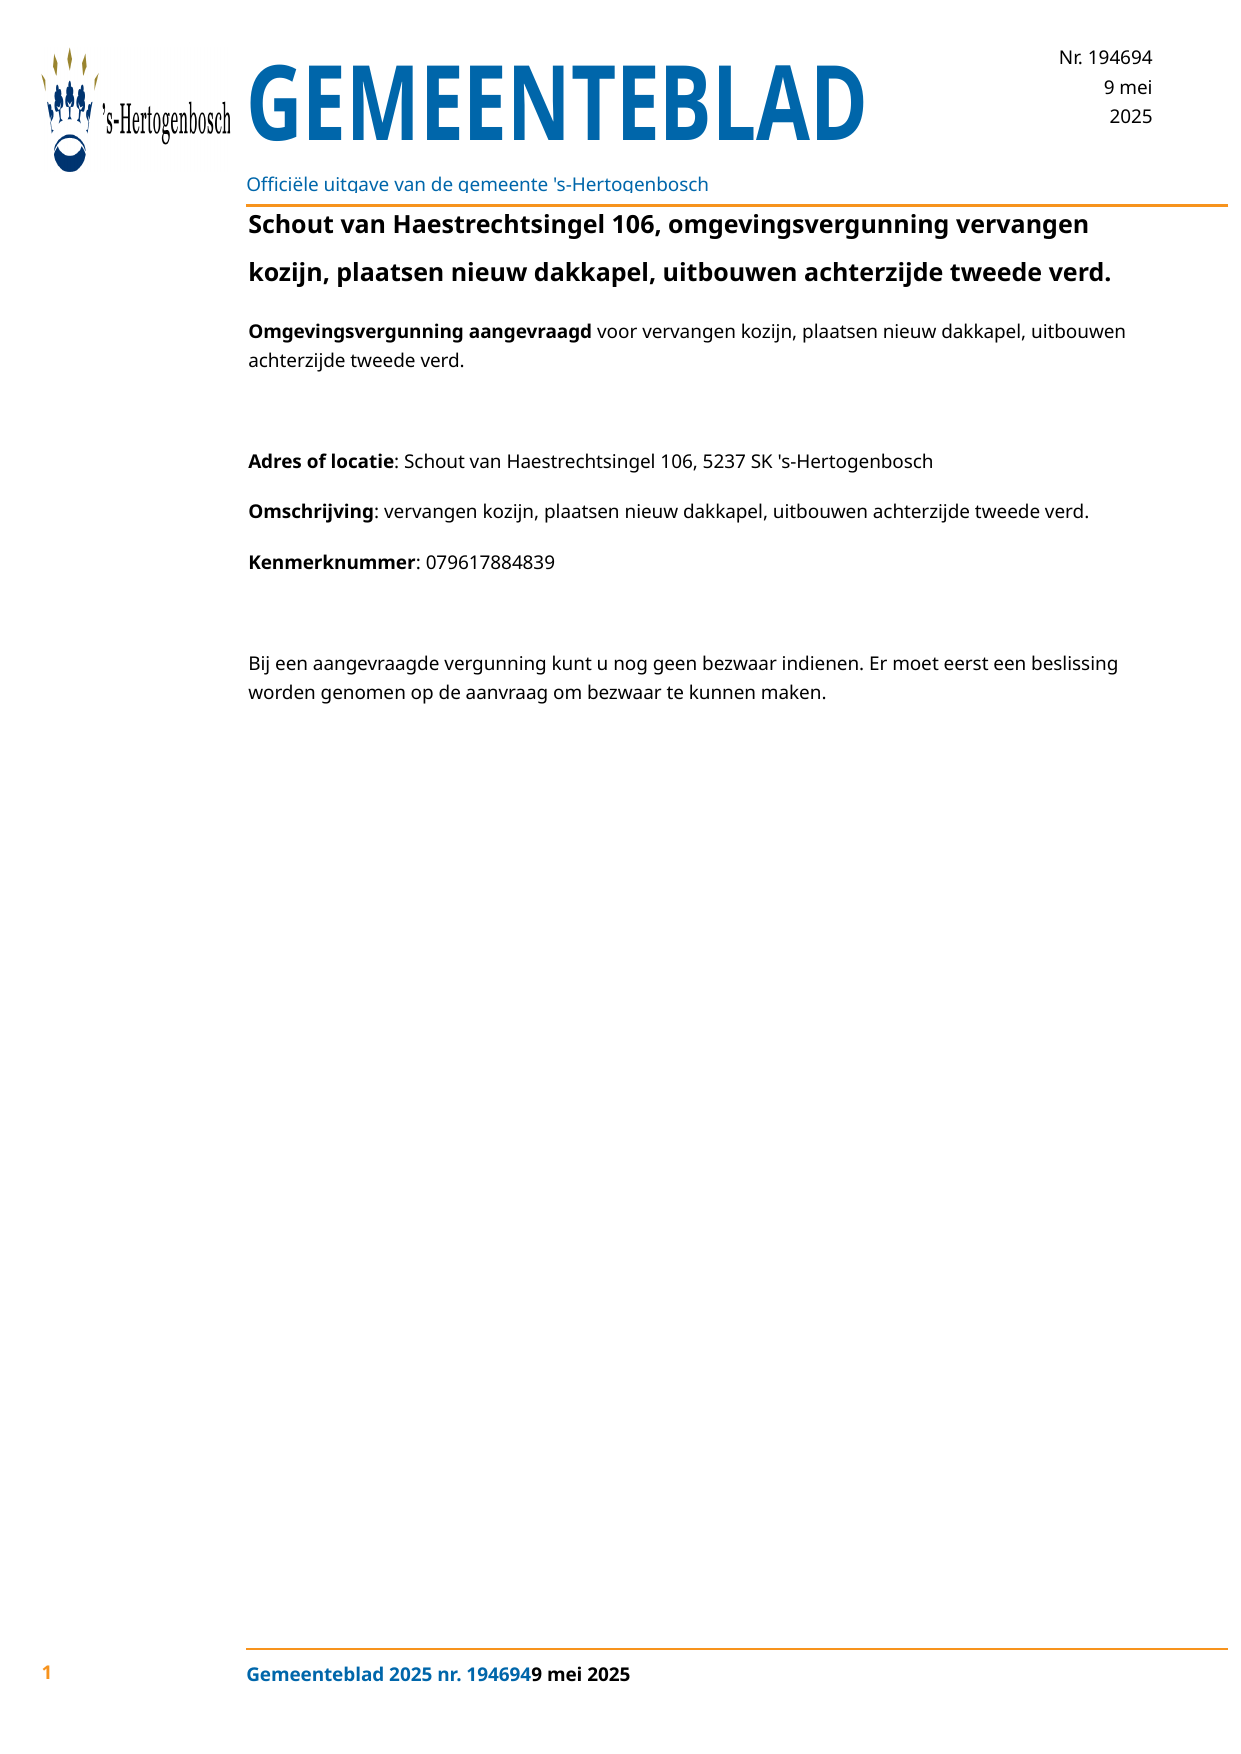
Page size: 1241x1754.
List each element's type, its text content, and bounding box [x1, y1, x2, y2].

text Schout van Haestrechtsingel 106, omgevingsvergunning vervangen kozijn, plaatsen nieuw dakkapel, uitbouwen achterzijde tweede verd. [248, 207, 1152, 288]
text Kenmerknummer: 079617884839 [248, 549, 1152, 575]
text Omschrijving: vervangen kozijn, plaatsen nieuw dakkapel, uitbouwen achterzijde tweede verd. [248, 499, 1152, 524]
text Adres of locatie: Schout van Haestrechtsingel 106, 5237 SK 's-Hertogenbosch [248, 448, 1152, 474]
text Omgevingsvergunning aangevraagd voor vervangen kozijn, plaatsen nieuw dakkapel, uitbouwen achterzijde tweede verd. [248, 318, 1152, 373]
picture [41, 47, 231, 172]
text Bij een aangevraagde vergunning kunt u nog geen bezwaar indienen. Er moet eerst een beslissing worden genomen op de aanvraag om bezwaar te kunnen maken. [248, 650, 1152, 705]
